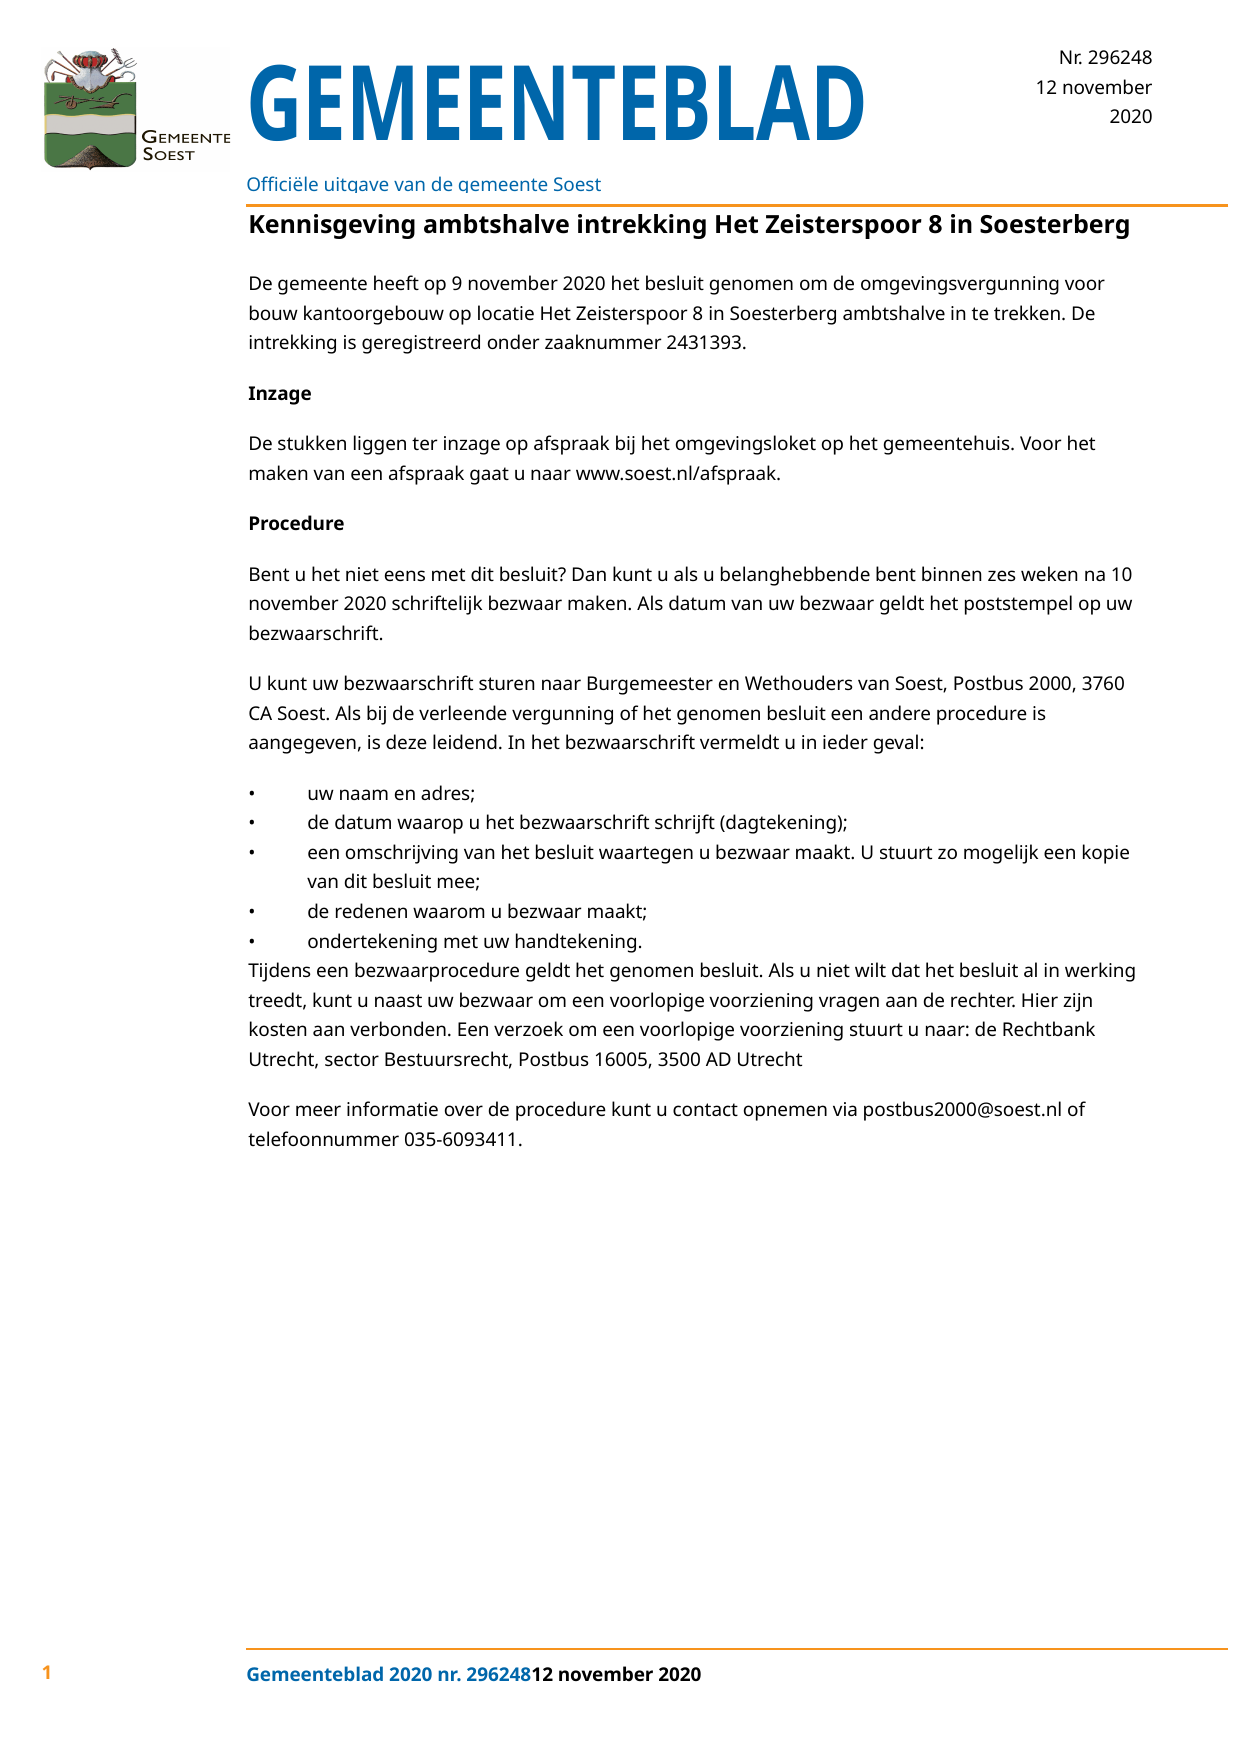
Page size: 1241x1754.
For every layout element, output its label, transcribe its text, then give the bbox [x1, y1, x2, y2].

list uw naam en adres; [248, 780, 1152, 806]
text Voor meer informatie over de procedure kunt u contact opnemen via postbus2000@soest.nl of telefoonnummer 035-6093411. [248, 1097, 1152, 1152]
list de datum waarop u het bezwaarschrift schrijft (dagtekening); [248, 809, 1152, 835]
text Procedure [248, 510, 1152, 536]
list de redenen waarom u bezwaar maakt; [248, 898, 1152, 924]
list ondertekening met uw handtekening. [248, 928, 1152, 953]
text Bent u het niet eens met dit besluit? Dan kunt u als u belanghebbende bent binnen zes weken na 10 november 2020 schriftelijk bezwaar maken. Als datum van uw bezwaar geldt het poststempel op uw bezwaarschrift. [248, 561, 1152, 646]
list een omschrijving van het besluit waartegen u bezwaar maakt. U stuurt zo mogelijk een kopie van dit besluit mee; [248, 839, 1152, 894]
text Tijdens een bezwaarprocedure geldt het genomen besluit. Als u niet wilt dat het besluit al in werking treedt, kunt u naast uw bezwaar om een voorlopige voorziening vragen aan de rechter. Hier zijn kosten aan verbonden. Een verzoek om een voorlopige voorziening stuurt u naar: de Rechtbank Utrecht, sector Bestuursrecht, Postbus 16005, 3500 AD Utrecht [248, 957, 1152, 1072]
picture [41, 47, 231, 172]
text Inzage [248, 380, 1152, 406]
text U kunt uw bezwaarschrift sturen naar Burgemeester en Wethouders van Soest, Postbus 2000, 3760 CA Soest. Als bij de verleende vergunning of het genomen besluit een andere procedure is aangegeven, is deze leidend. In het bezwaarschrift vermeldt u in ieder geval: [248, 670, 1152, 755]
text De gemeente heeft op 9 november 2020 het besluit genomen om de omgevingsvergunning voor bouw kantoorgebouw op locatie Het Zeisterspoor 8 in Soesterberg ambtshalve in te trekken. De intrekking is geregistreerd onder zaaknummer 2431393. [248, 270, 1152, 355]
text Kennisgeving ambtshalve intrekking Het Zeisterspoor 8 in Soesterberg [248, 207, 1152, 241]
text De stukken liggen ter inzage op afspraak bij het omgevingsloket op het gemeentehuis. Voor het maken van een afspraak gaat u naar www.soest.nl/afspraak. [248, 430, 1152, 486]
